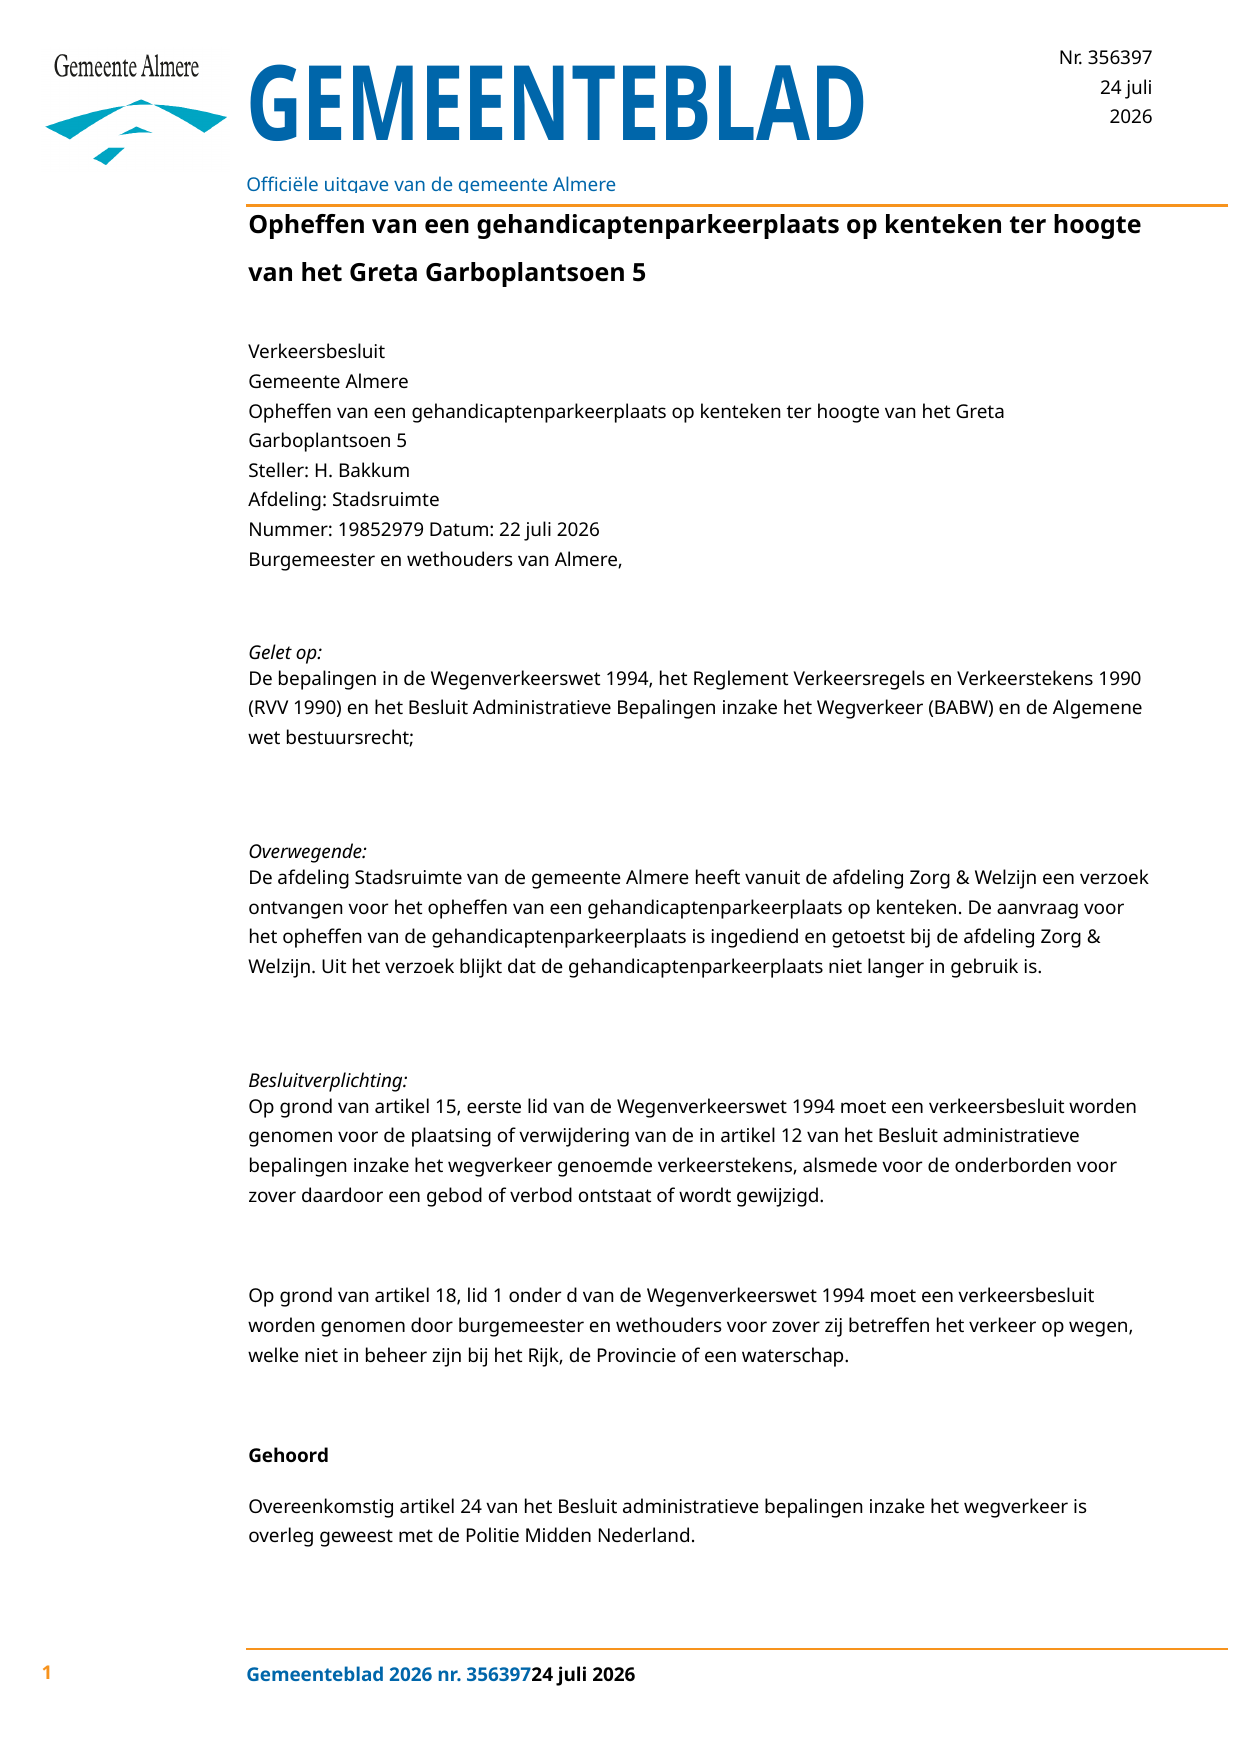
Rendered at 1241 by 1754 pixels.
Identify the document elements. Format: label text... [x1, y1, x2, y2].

text Overeenkomstig artikel 24 van het Besluit administratieve bepalingen inzake het wegverkeer is overleg geweest met de Politie Midden Nederland. [248, 1493, 1152, 1548]
picture [41, 47, 231, 172]
text Nummer: 19852979 Datum: 22 juli 2026 [248, 516, 1152, 542]
text Burgemeester en wethouders van Almere, [248, 546, 1152, 571]
text Opheffen van een gehandicaptenparkeerplaats op kenteken ter hoogte van het Greta Garboplantsoen 5 [248, 398, 1152, 453]
text Gemeente Almere [248, 368, 1152, 394]
text Gelet op: [248, 639, 1152, 665]
text Gehoord [248, 1443, 1152, 1468]
text Steller: H. Bakkum [248, 457, 1152, 483]
text De bepalingen in de Wegenverkeerswet 1994, het Reglement Verkeersregels en Verkeerstekens 1990 (RVV 1990) en het Besluit Administratieve Bepalingen inzake het Wegverkeer (BABW) en de Algemene wet bestuursrecht; [248, 665, 1152, 750]
text Op grond van artikel 18, lid 1 onder d van de Wegenverkeerswet 1994 moet een verkeersbesluit worden genomen door burgemeester en wethouders voor zover zij betreffen het verkeer op wegen, welke niet in beheer zijn bij het Rijk, de Provincie of een waterschap. [248, 1283, 1152, 1368]
text Overwegende: [248, 838, 1152, 864]
text Op grond van artikel 15, eerste lid van de Wegenverkeerswet 1994 moet een verkeersbesluit worden genomen voor de plaatsing of verwijdering van de in artikel 12 van het Besluit administratieve bepalingen inzake het wegverkeer genoemde verkeerstekens, alsmede voor de onderborden voor zover daardoor een gebod of verbod ontstaat of wordt gewijzigd. [248, 1093, 1152, 1208]
text Verkeersbesluit [248, 339, 1152, 364]
text De afdeling Stadsruimte van de gemeente Almere heeft vanuit de afdeling Zorg & Welzijn een verzoek ontvangen voor het opheffen van een gehandicaptenparkeerplaats op kenteken. De aanvraag voor het opheffen van de gehandicaptenparkeerplaats is ingediend en getoetst bij de afdeling Zorg & Welzijn. Uit het verzoek blijkt dat de gehandicaptenparkeerplaats niet langer in gebruik is. [248, 864, 1152, 979]
text Afdeling: Stadsruimte [248, 487, 1152, 512]
text Besluitverplichting: [248, 1067, 1152, 1093]
text Opheffen van een gehandicaptenparkeerplaats op kenteken ter hoogte van het Greta Garboplantsoen 5 [248, 207, 1152, 288]
